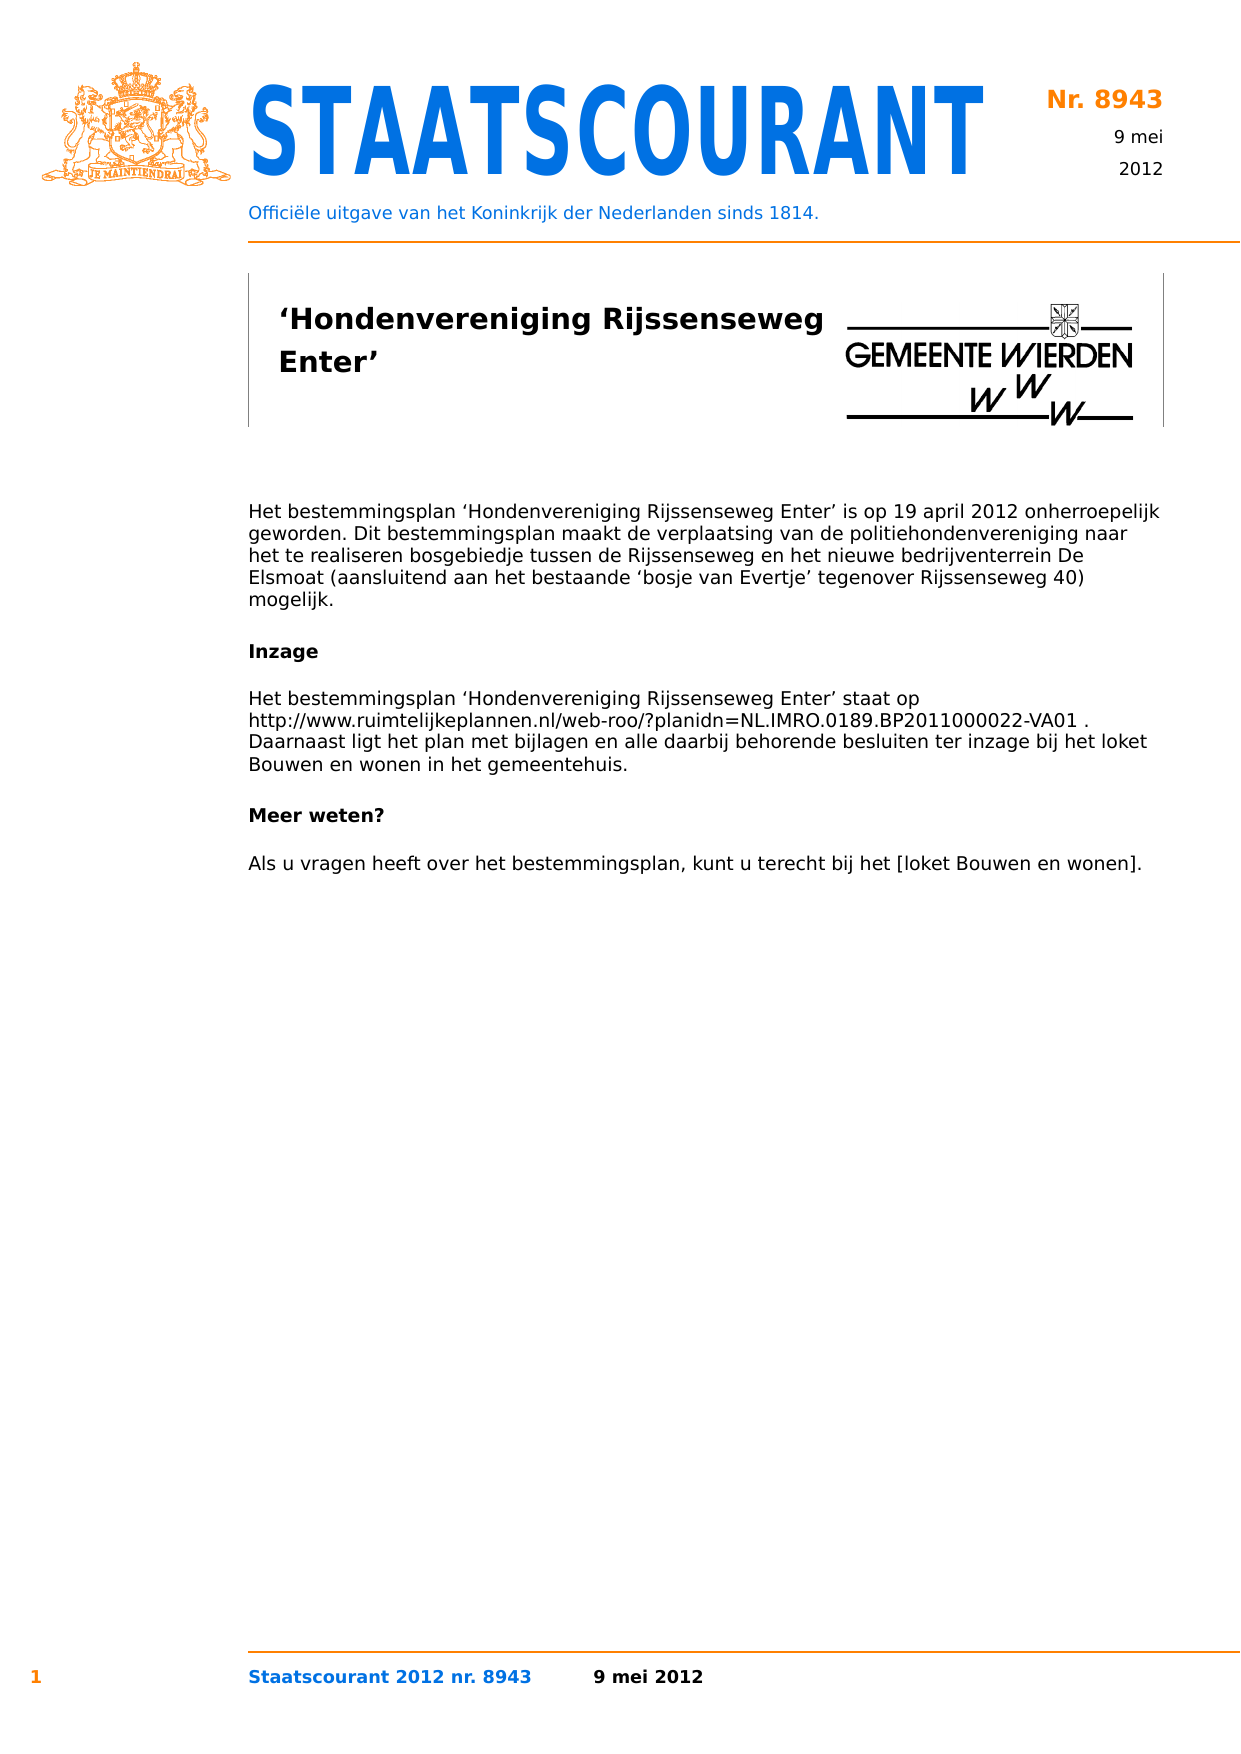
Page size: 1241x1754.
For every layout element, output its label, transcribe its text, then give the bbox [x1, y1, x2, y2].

subtitle Meer weten? [248, 805, 1163, 827]
subtitle ‘Hondenvereniging Rijssenseweg Enter’ [249, 273, 1163, 427]
text Als u vragen heeft over het bestemmingsplan, kunt u terecht bij het [loket Bouwen en wonen]. [248, 852, 1163, 874]
table_header Nr. 8943 [998, 62, 1240, 121]
subtitle Inzage [248, 641, 1163, 662]
table_cell Officiële uitgave van het Koninkrijk der Nederlanden sinds 1814. [248, 203, 1240, 241]
text Het bestemmingsplan ‘Hondenvereniging Rijssenseweg Enter’ is op 19 april 2012 onherroepelijk geworden. Dit bestemmingsplan maakt de verplaatsing van de politiehondenvereniging naar het te realiseren bosgebiedje tussen de Rijssenseweg en het nieuwe bedrijventerrein De Elsmoat (aansluitend aan het bestaande ‘bosje van Evertje’ tegenover Rijssenseweg 40) mogelijk. [248, 501, 1163, 611]
text Het bestemmingsplan ‘Hondenvereniging Rijssenseweg Enter’ staat op http://www.ruimtelijkeplannen.nl/web-roo/?planidn=NL.IMRO.0189.BP2011000022-VA01 . Daarnaast ligt het plan met bijlagen en alle daarbij behorende besluiten ter inzage bij het loket Bouwen en wonen in het gemeentehuis. [248, 687, 1163, 775]
table_header [25, 62, 248, 241]
table_header STAATSCOURANT [248, 62, 998, 203]
picture [41, 62, 231, 186]
picture [844, 302, 1134, 427]
table_cell 2012 [998, 153, 1240, 203]
table_cell 9 mei [998, 121, 1240, 153]
